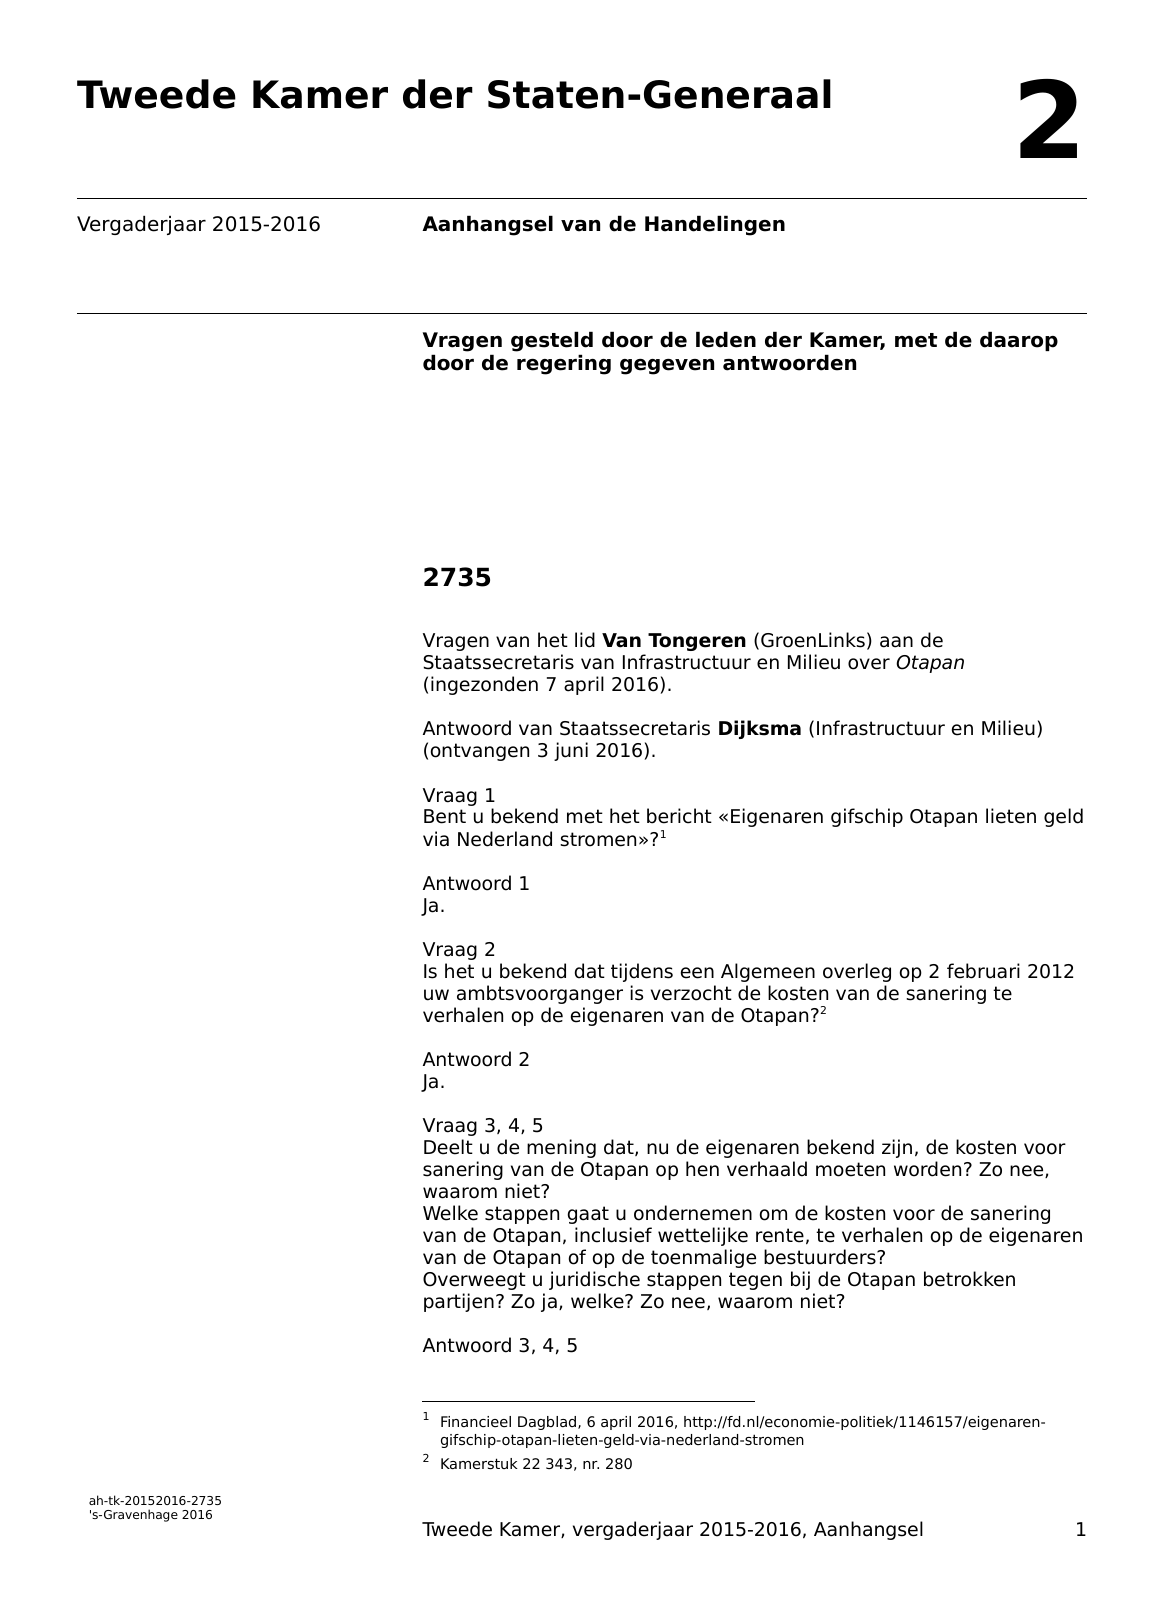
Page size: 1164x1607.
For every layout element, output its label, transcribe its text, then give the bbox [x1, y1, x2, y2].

text Antwoord 2 [422, 1049, 1087, 1071]
text Ja. [422, 1071, 1087, 1093]
table_header Tweede Kamer der Staten-Generaal [77, 59, 886, 198]
text Antwoord van Staatssecretaris Dijksma (Infrastructuur en Milieu) (ontvangen 3 juni 2016). [422, 718, 1087, 762]
text Vraag 2 [422, 939, 1087, 961]
text ah-tk-20152016-2735 [88, 1494, 323, 1508]
text Kamerstuk 22 343, nr. 280 [422, 1452, 1087, 1474]
table_cell Vergaderjaar 2015-2016 [77, 199, 422, 313]
table_header 2 [886, 59, 1087, 198]
text Ja. [422, 894, 1087, 917]
table_cell Aanhangsel van de Handelingen [422, 199, 1087, 313]
table_cell Vragen gesteld door de leden der Kamer, met de daarop door de regering gegeven antwoorden [422, 314, 1087, 375]
text 's-Gravenhage 2016 [88, 1508, 323, 1522]
text 2735 [422, 563, 1087, 592]
text Financieel Dagblad, 6 april 2016, http://fd.nl/economie-politiek/1146157/eigenaren-gifschip-otapan-lieten-geld-via-nederland-stromen [422, 1410, 1087, 1449]
text Is het u bekend dat tijdens een Algemeen overleg op 2 februari 2012 uw ambtsvoorganger is verzocht de kosten van de sanering te verhalen op de eigenaren van de Otapan? [422, 961, 1087, 1027]
text Deelt u de mening dat, nu de eigenaren bekend zijn, de kosten voor sanering van de Otapan op hen verhaald moeten worden? Zo nee, waarom niet? [422, 1137, 1087, 1203]
text Overweegt u juridische stappen tegen bij de Otapan betrokken partijen? Zo ja, welke? Zo nee, waarom niet? [422, 1269, 1087, 1313]
table_cell [77, 314, 422, 375]
text Vraag 3, 4, 5 [422, 1115, 1087, 1137]
text Bent u bekend met het bericht «Eigenaren gifschip Otapan lieten geld via Nederland stromen»? [422, 806, 1087, 850]
text Vraag 1 [422, 784, 1087, 806]
text Welke stappen gaat u ondernemen om de kosten voor de sanering van de Otapan, inclusief wettelijke rente, te verhalen op de eigenaren van de Otapan of op de toenmalige bestuurders? [422, 1203, 1087, 1269]
text Antwoord 3, 4, 5 [422, 1335, 1087, 1357]
text Vragen van het lid Van Tongeren (GroenLinks) aan de Staatssecretaris van Infrastructuur en Milieu over Otapan (ingezonden 7 april 2016). [422, 630, 1087, 696]
text Antwoord 1 [422, 873, 1087, 894]
